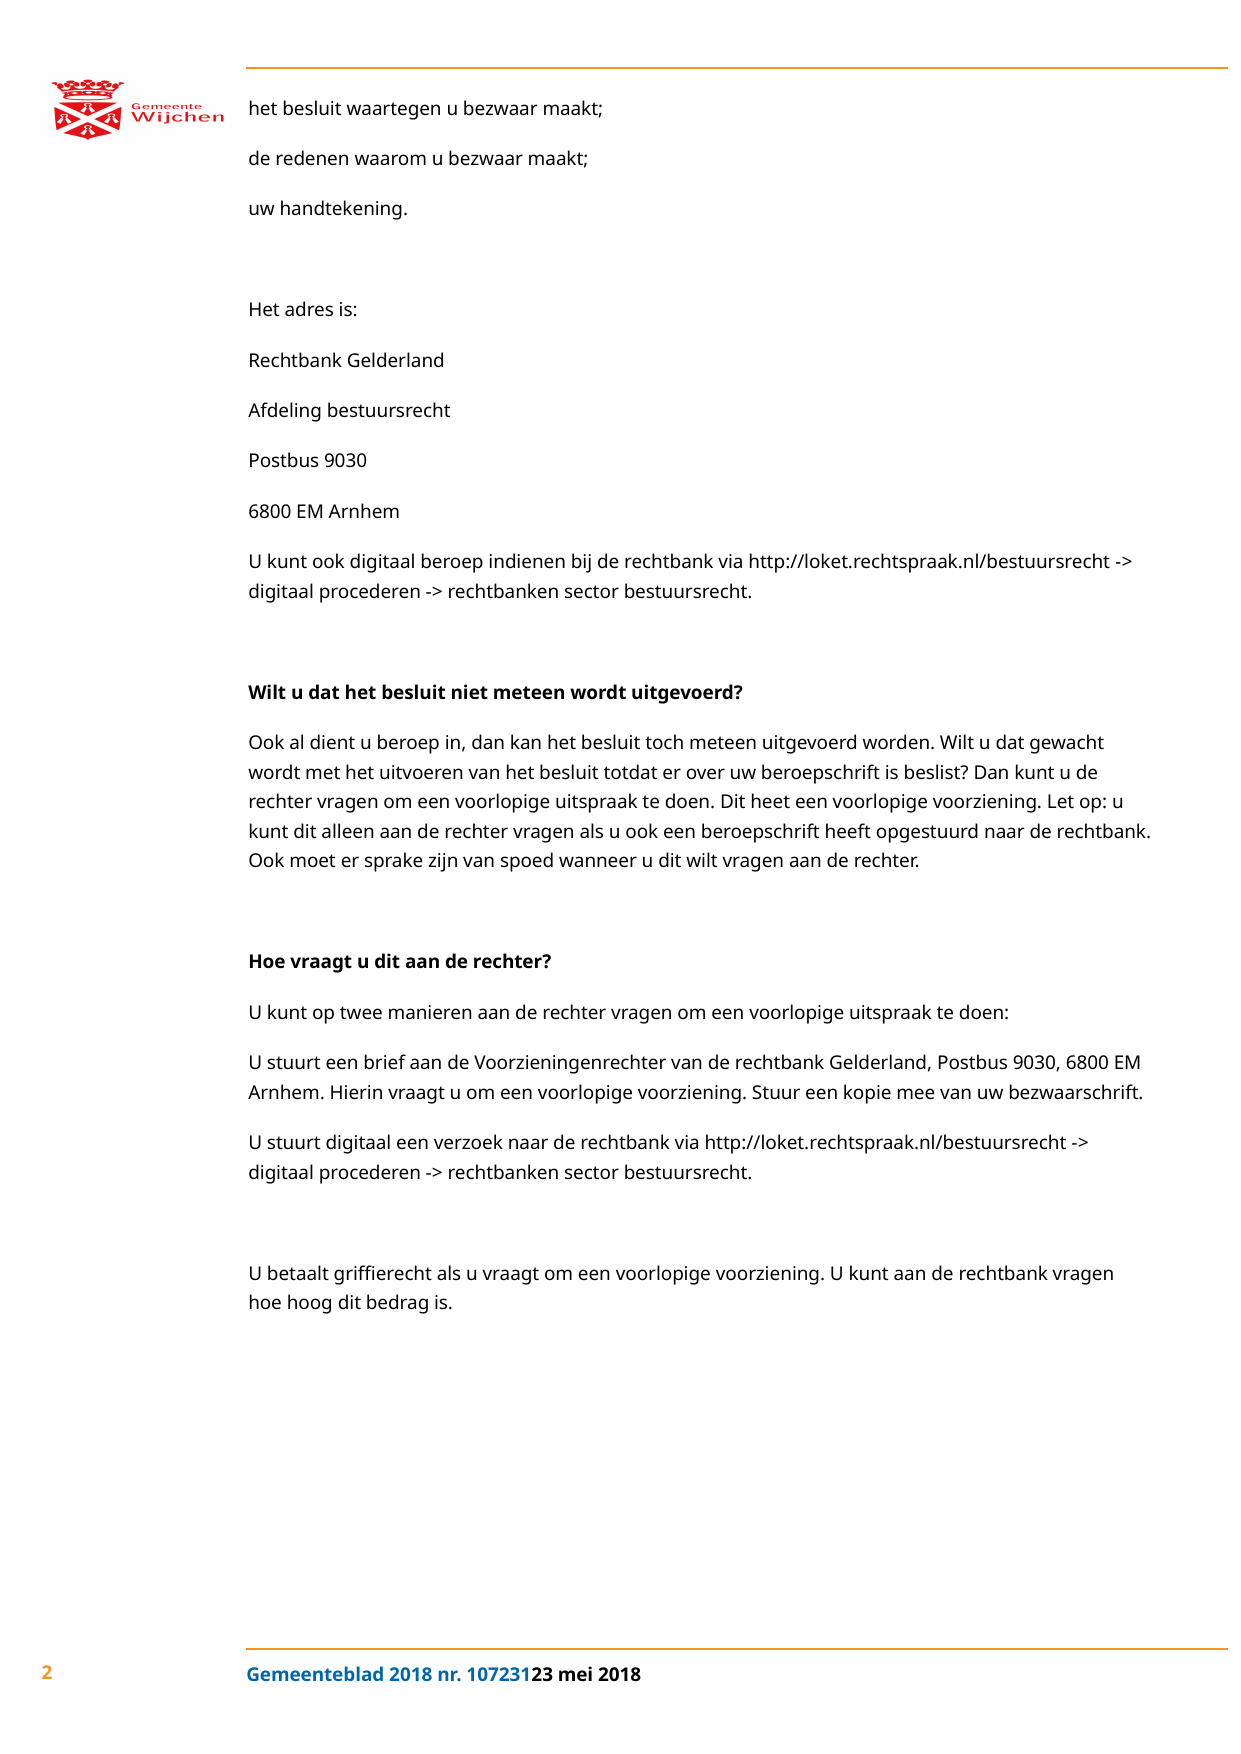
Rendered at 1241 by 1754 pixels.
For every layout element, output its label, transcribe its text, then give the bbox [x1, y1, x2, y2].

text Rechtbank Gelderland [248, 347, 1152, 373]
text Afdeling bestuursrecht [248, 397, 1152, 423]
text U kunt ook digitaal beroep indienen bij de rechtbank via http://loket.rechtspraak.nl/bestuursrecht -> digitaal procederen -> rechtbanken sector bestuursrecht. [248, 548, 1152, 604]
text uw handtekening. [248, 196, 1152, 221]
text Het adres is: [248, 296, 1152, 322]
text U kunt op twee manieren aan de rechter vragen om een voorlopige uitspraak te doen: [248, 999, 1152, 1025]
text U betaalt griffierecht als u vraagt om een voorlopige voorziening. U kunt aan de rechtbank vragen hoe hoog dit bedrag is. [248, 1260, 1152, 1315]
text Hoe vraagt u dit aan de rechter? [248, 948, 1152, 974]
text U stuurt een brief aan de Voorzieningenrechter van de rechtbank Gelderland, Postbus 9030, 6800 EM Arnhem. Hierin vraagt u om een voorlopige voorziening. Stuur een kopie mee van uw bezwaarschrift. [248, 1049, 1152, 1105]
text Wilt u dat het besluit niet meteen wordt uitgevoerd? [248, 679, 1152, 705]
text het besluit waartegen u bezwaar maakt; [248, 95, 1152, 121]
picture [41, 47, 231, 172]
text 6800 EM Arnhem [248, 498, 1152, 524]
text de redenen waarom u bezwaar maakt; [248, 145, 1152, 171]
text Ook al dient u beroep in, dan kan het besluit toch meteen uitgevoerd worden. Wilt u dat gewacht wordt met het uitvoeren van het besluit totdat er over uw beroepschrift is beslist? Dan kunt u de rechter vragen om een voorlopige uitspraak te doen. Dit heet een voorlopige voorziening. Let op: u kunt dit alleen aan de rechter vragen als u ook een beroepschrift heeft opgestuurd naar de rechtbank. Ook moet er sprake zijn van spoed wanneer u dit wilt vragen aan de rechter. [248, 729, 1152, 873]
text U stuurt digitaal een verzoek naar de rechtbank via http://loket.rechtspraak.nl/bestuursrecht -> digitaal procederen -> rechtbanken sector bestuursrecht. [248, 1129, 1152, 1185]
text Postbus 9030 [248, 448, 1152, 473]
